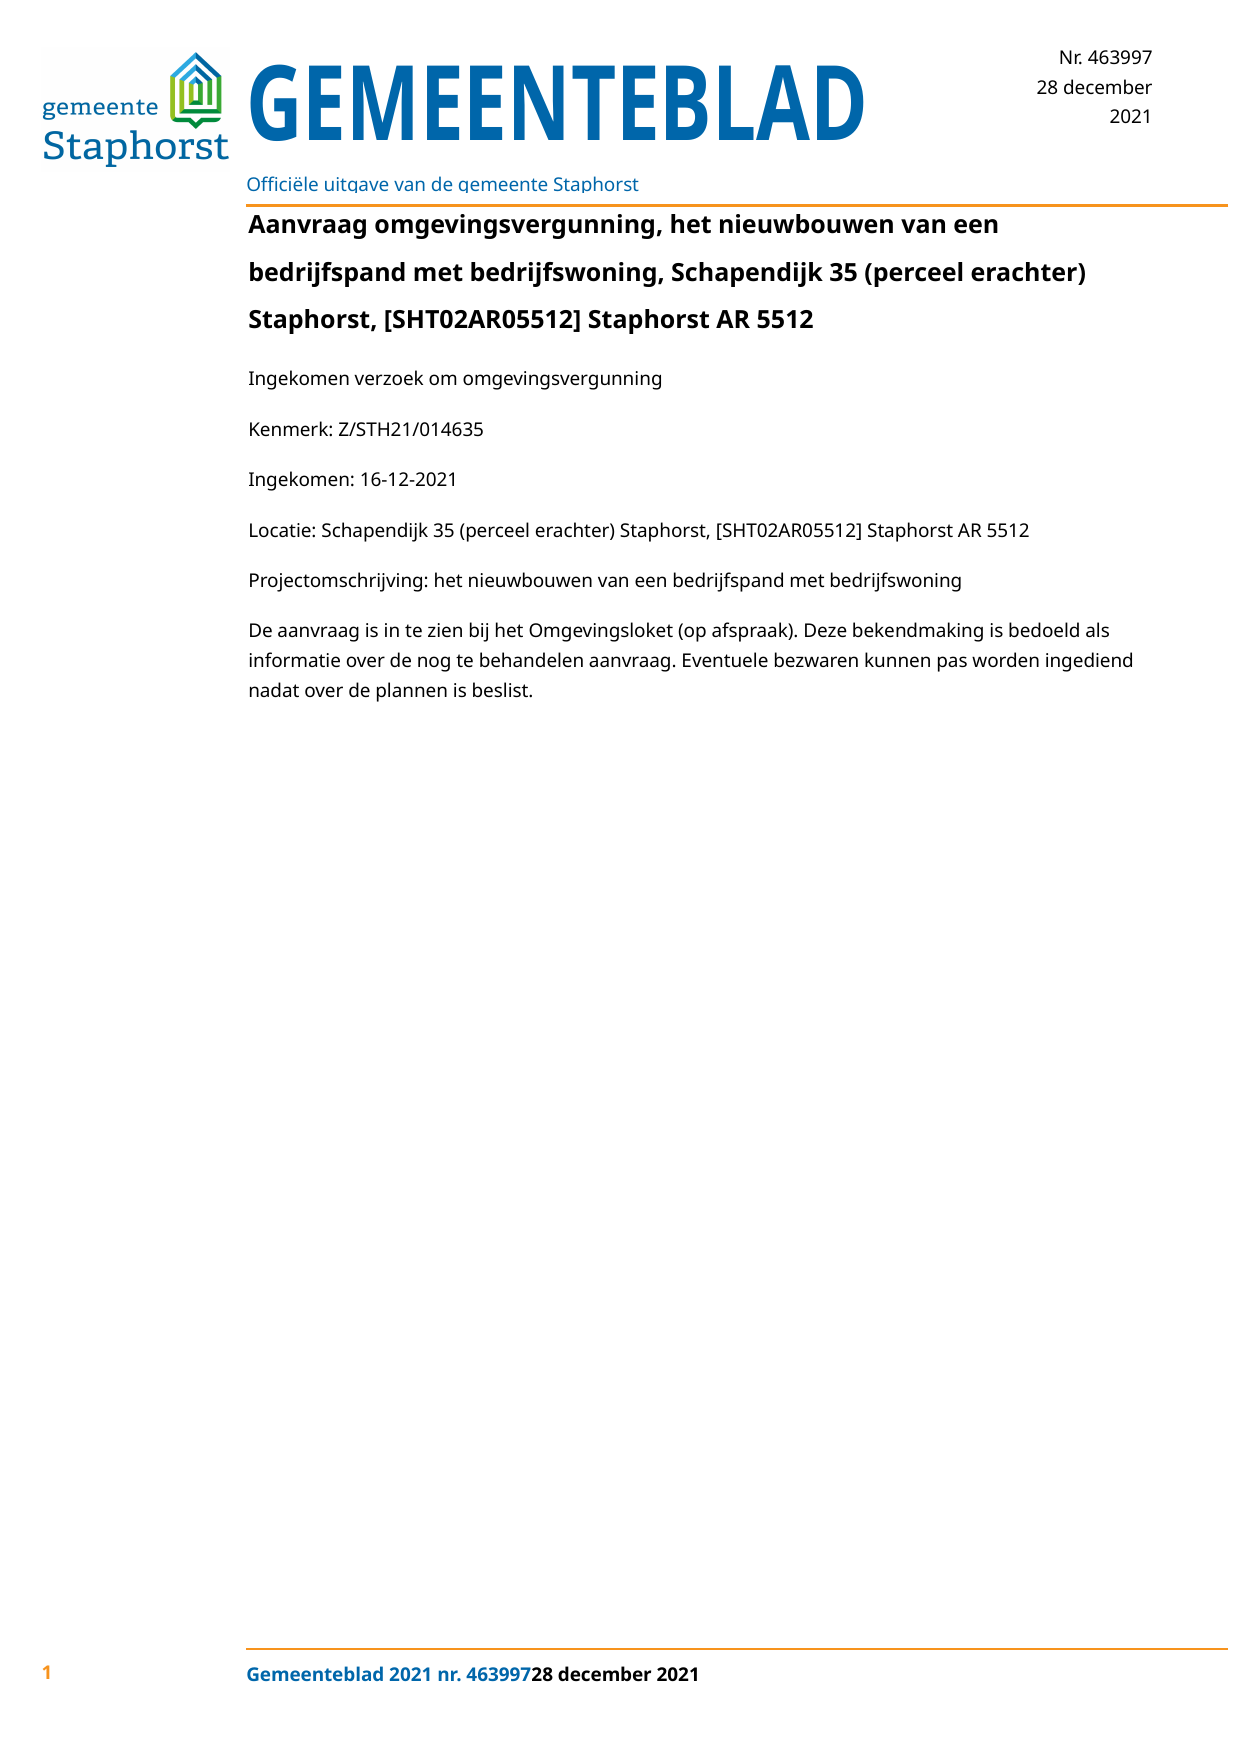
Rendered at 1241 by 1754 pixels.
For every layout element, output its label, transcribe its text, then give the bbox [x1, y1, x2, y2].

text Ingekomen: 16-12-2021 [248, 466, 1152, 492]
text De aanvraag is in te zien bij het Omgevingsloket (op afspraak). Deze bekendmaking is bedoeld als informatie over de nog te behandelen aanvraag. Eventuele bezwaren kunnen pas worden ingediend nadat over de plannen is beslist. [248, 618, 1152, 702]
text Projectomschrijving: het nieuwbouwen van een bedrijfspand met bedrijfswoning [248, 567, 1152, 593]
text Ingekomen verzoek om omgevingsvergunning [248, 366, 1152, 391]
picture [41, 47, 231, 172]
text Aanvraag omgevingsvergunning, het nieuwbouwen van een bedrijfspand met bedrijfswoning, Schapendijk 35 (perceel erachter) Staphorst, [SHT02AR05512] Staphorst AR 5512 [248, 207, 1152, 336]
text Kenmerk: Z/STH21/014635 [248, 416, 1152, 442]
text Locatie: Schapendijk 35 (perceel erachter) Staphorst, [SHT02AR05512] Staphorst AR 5512 [248, 517, 1152, 542]
